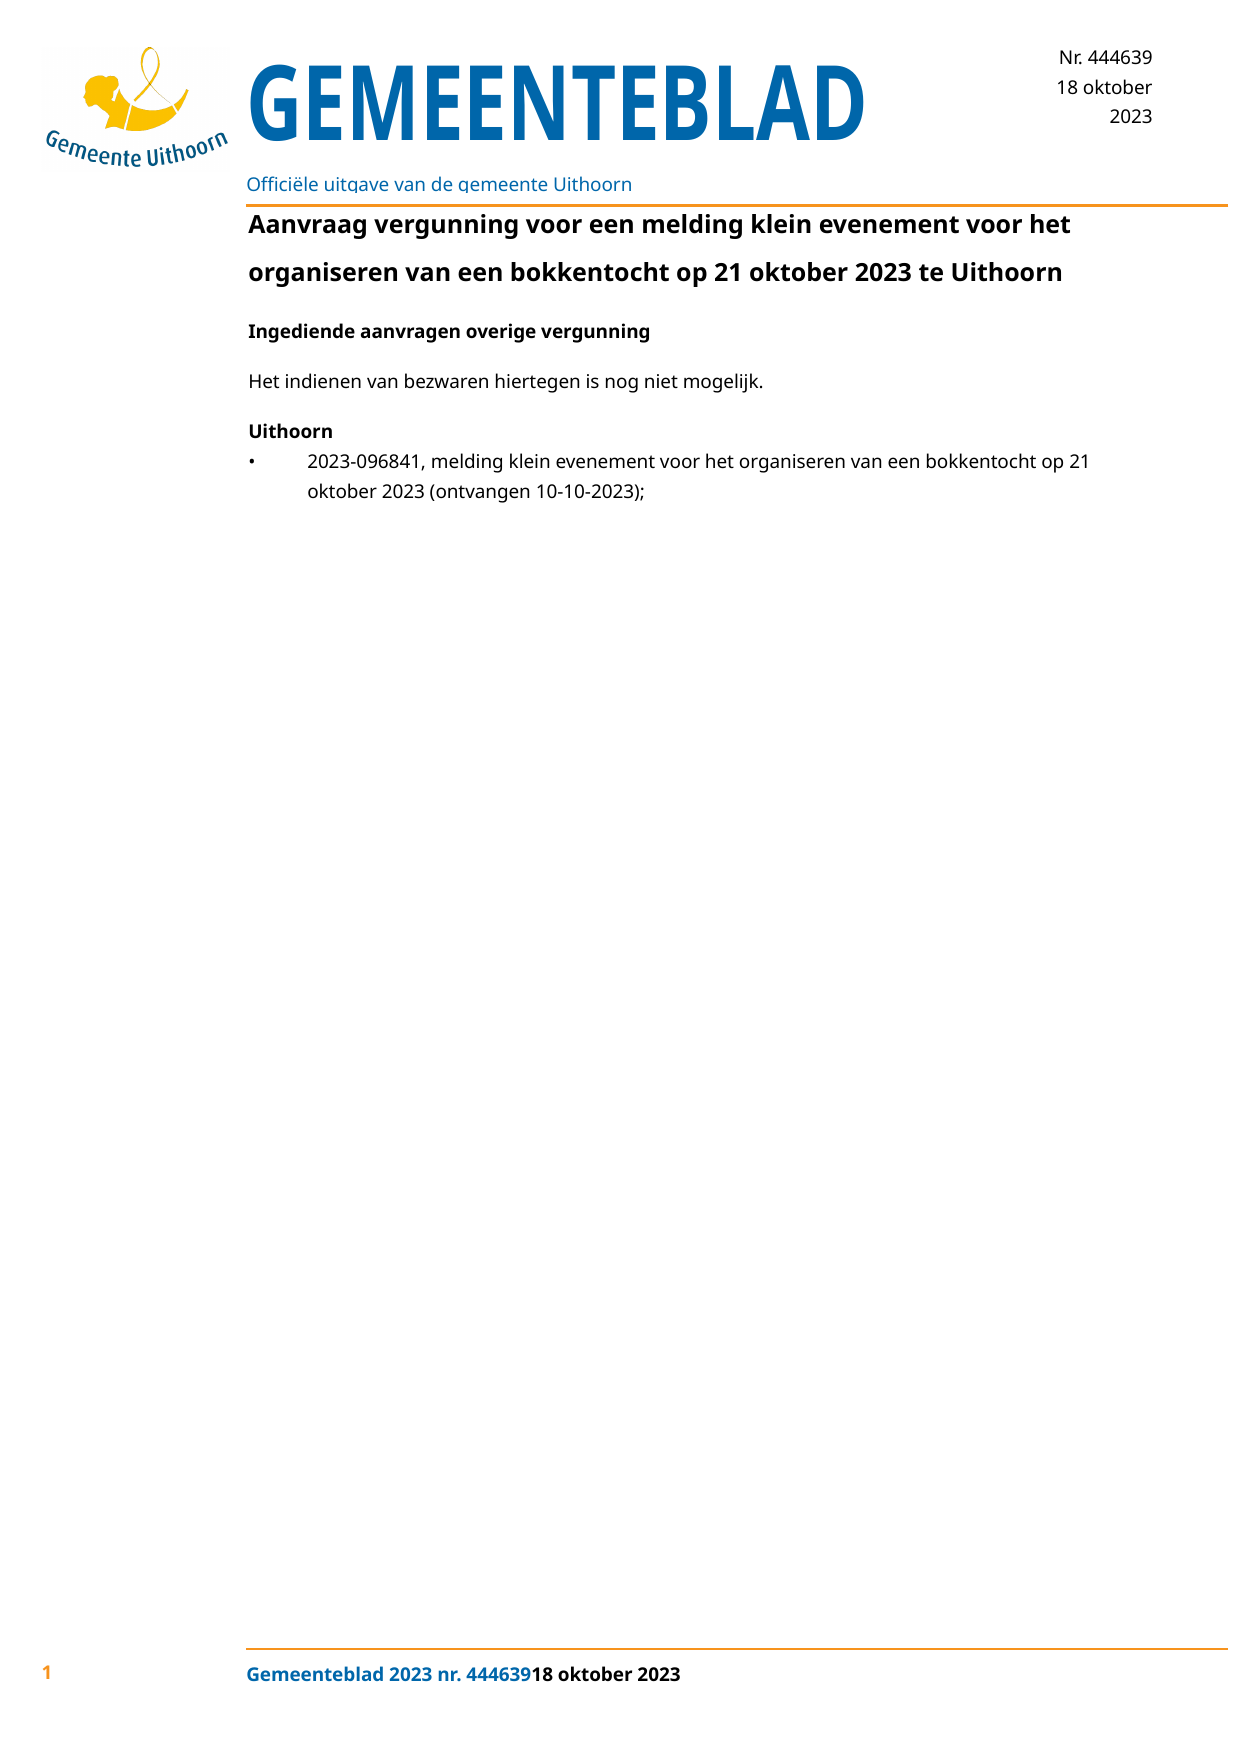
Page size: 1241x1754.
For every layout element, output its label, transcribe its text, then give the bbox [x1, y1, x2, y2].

text Het indienen van bezwaren hiertegen is nog niet mogelijk. [248, 368, 1152, 394]
text Uithoorn [248, 419, 1152, 444]
text Aanvraag vergunning voor een melding klein evenement voor het organiseren van een bokkentocht op 21 oktober 2023 te Uithoorn [248, 207, 1152, 288]
picture [41, 47, 231, 172]
text Ingediende aanvragen overige vergunning [248, 318, 1152, 344]
list 2023-096841, melding klein evenement voor het organiseren van een bokkentocht op 21 oktober 2023 (ontvangen 10-10-2023); [248, 448, 1152, 504]
